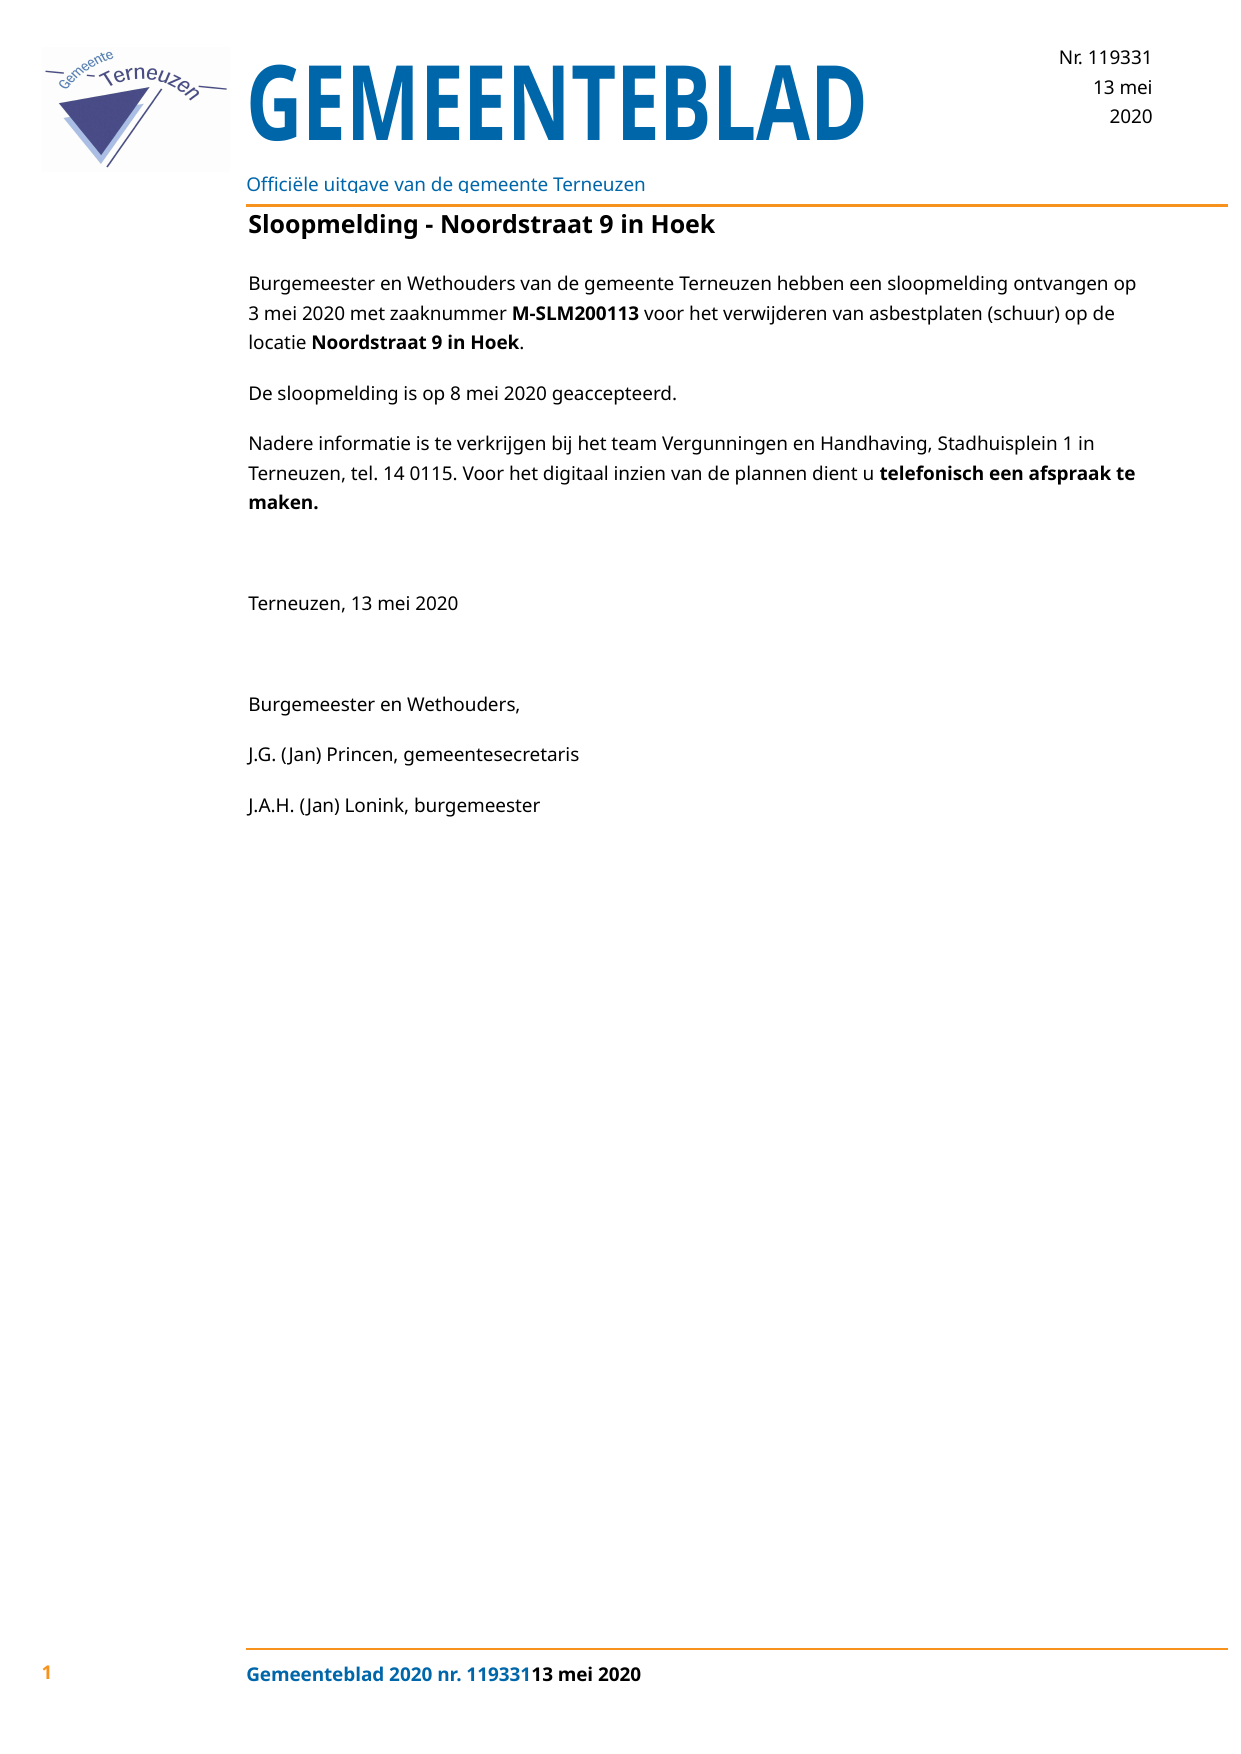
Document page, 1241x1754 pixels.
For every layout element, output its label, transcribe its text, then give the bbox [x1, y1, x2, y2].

text J.A.H. (Jan) Lonink, burgemeester [248, 792, 1152, 818]
text Burgemeester en Wethouders van de gemeente Terneuzen hebben een sloopmelding ontvangen op 3 mei 2020 met zaaknummer M-SLM200113 voor het verwijderen van asbestplaten (schuur) op de locatie Noordstraat 9 in Hoek. [248, 270, 1152, 355]
text Burgemeester en Wethouders, [248, 691, 1152, 717]
text Sloopmelding - Noordstraat 9 in Hoek [248, 207, 1152, 241]
text De sloopmelding is op 8 mei 2020 geaccepteerd. [248, 380, 1152, 406]
text J.G. (Jan) Princen, gemeentesecretaris [248, 742, 1152, 767]
text Nadere informatie is te verkrijgen bij het team Vergunningen en Handhaving, Stadhuisplein 1 in Terneuzen, tel. 14 0115. Voor het digitaal inzien van de plannen dient u telefonisch een afspraak te maken. [248, 430, 1152, 515]
picture [41, 47, 231, 172]
text Terneuzen, 13 mei 2020 [248, 590, 1152, 616]
